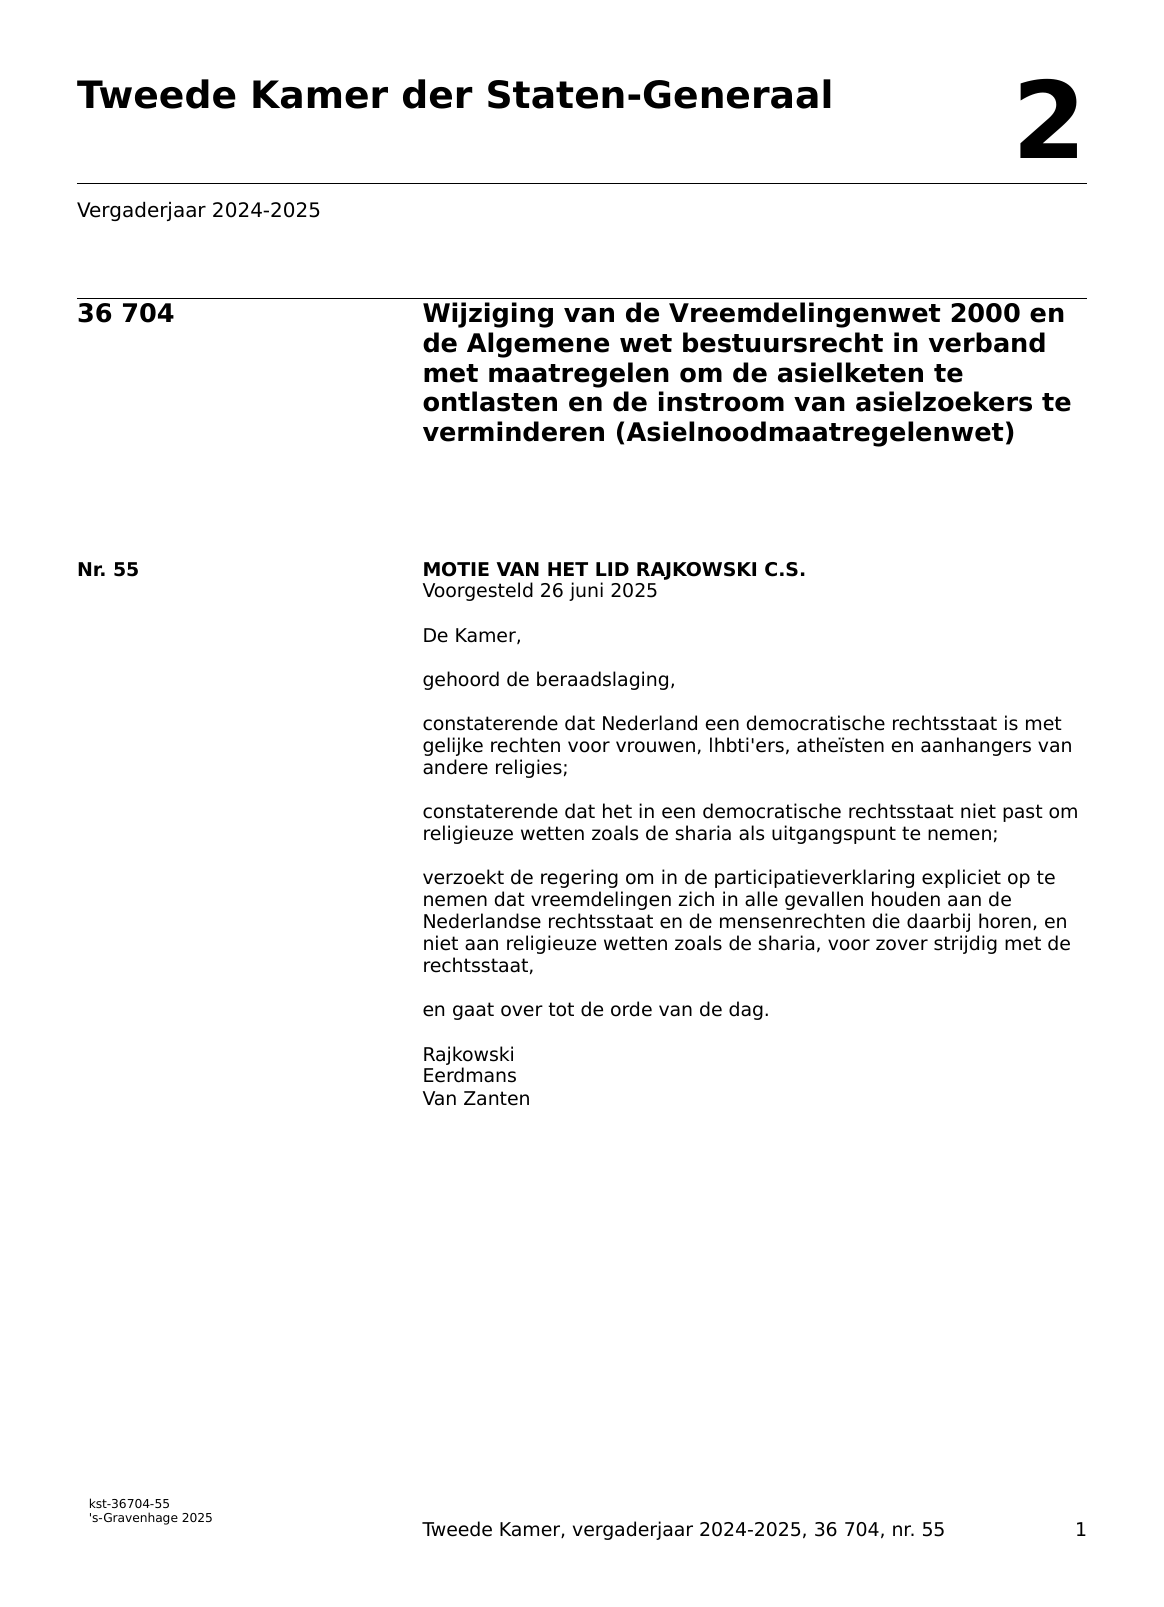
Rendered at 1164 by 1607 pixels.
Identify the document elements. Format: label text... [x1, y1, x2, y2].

text gehoord de beraadslaging, [422, 669, 1087, 691]
text constaterende dat Nederland een democratische rechtsstaat is met gelijke rechten voor vrouwen, lhbti'ers, atheïsten en aanhangers van andere religies; [422, 713, 1087, 779]
table_cell Vergaderjaar 2024-2025 [77, 184, 1087, 298]
text en gaat over tot de orde van de dag. [422, 999, 1087, 1021]
table_header 2 [886, 59, 1087, 183]
text kst-36704-55 [88, 1497, 323, 1511]
table_header Tweede Kamer der Staten-Generaal [77, 59, 886, 183]
text Van Zanten [422, 1087, 1087, 1109]
text verzoekt de regering om in de participatieverklaring expliciet op te nemen dat vreemdelingen zich in alle gevallen houden aan de Nederlandse rechtsstaat en de mensenrechten die daarbij horen, en niet aan religieuze wetten zoals de sharia, voor zover strijdig met de rechtsstaat, [422, 867, 1087, 977]
text Eerdmans [422, 1065, 1087, 1087]
subtitle Nr. 55 MOTIE VAN HET LID RAJKOWSKI C.S. [77, 558, 1087, 580]
text De Kamer, [422, 624, 1087, 647]
text Rajkowski [422, 1043, 1087, 1065]
text constaterende dat het in een democratische rechtsstaat niet past om religieuze wetten zoals de sharia als uitgangspunt te nemen; [422, 801, 1087, 845]
subtitle 36 704 Wijziging van de Vreemdelingenwet 2000 en de Algemene wet bestuursrecht in verband met maatregelen om de asielketen te ontlasten en de instroom van asielzoekers te verminderen (Asielnoodmaatregelenwet) [77, 299, 1087, 447]
text 's-Gravenhage 2025 [88, 1511, 323, 1525]
text Voorgesteld 26 juni 2025 [422, 580, 1087, 602]
